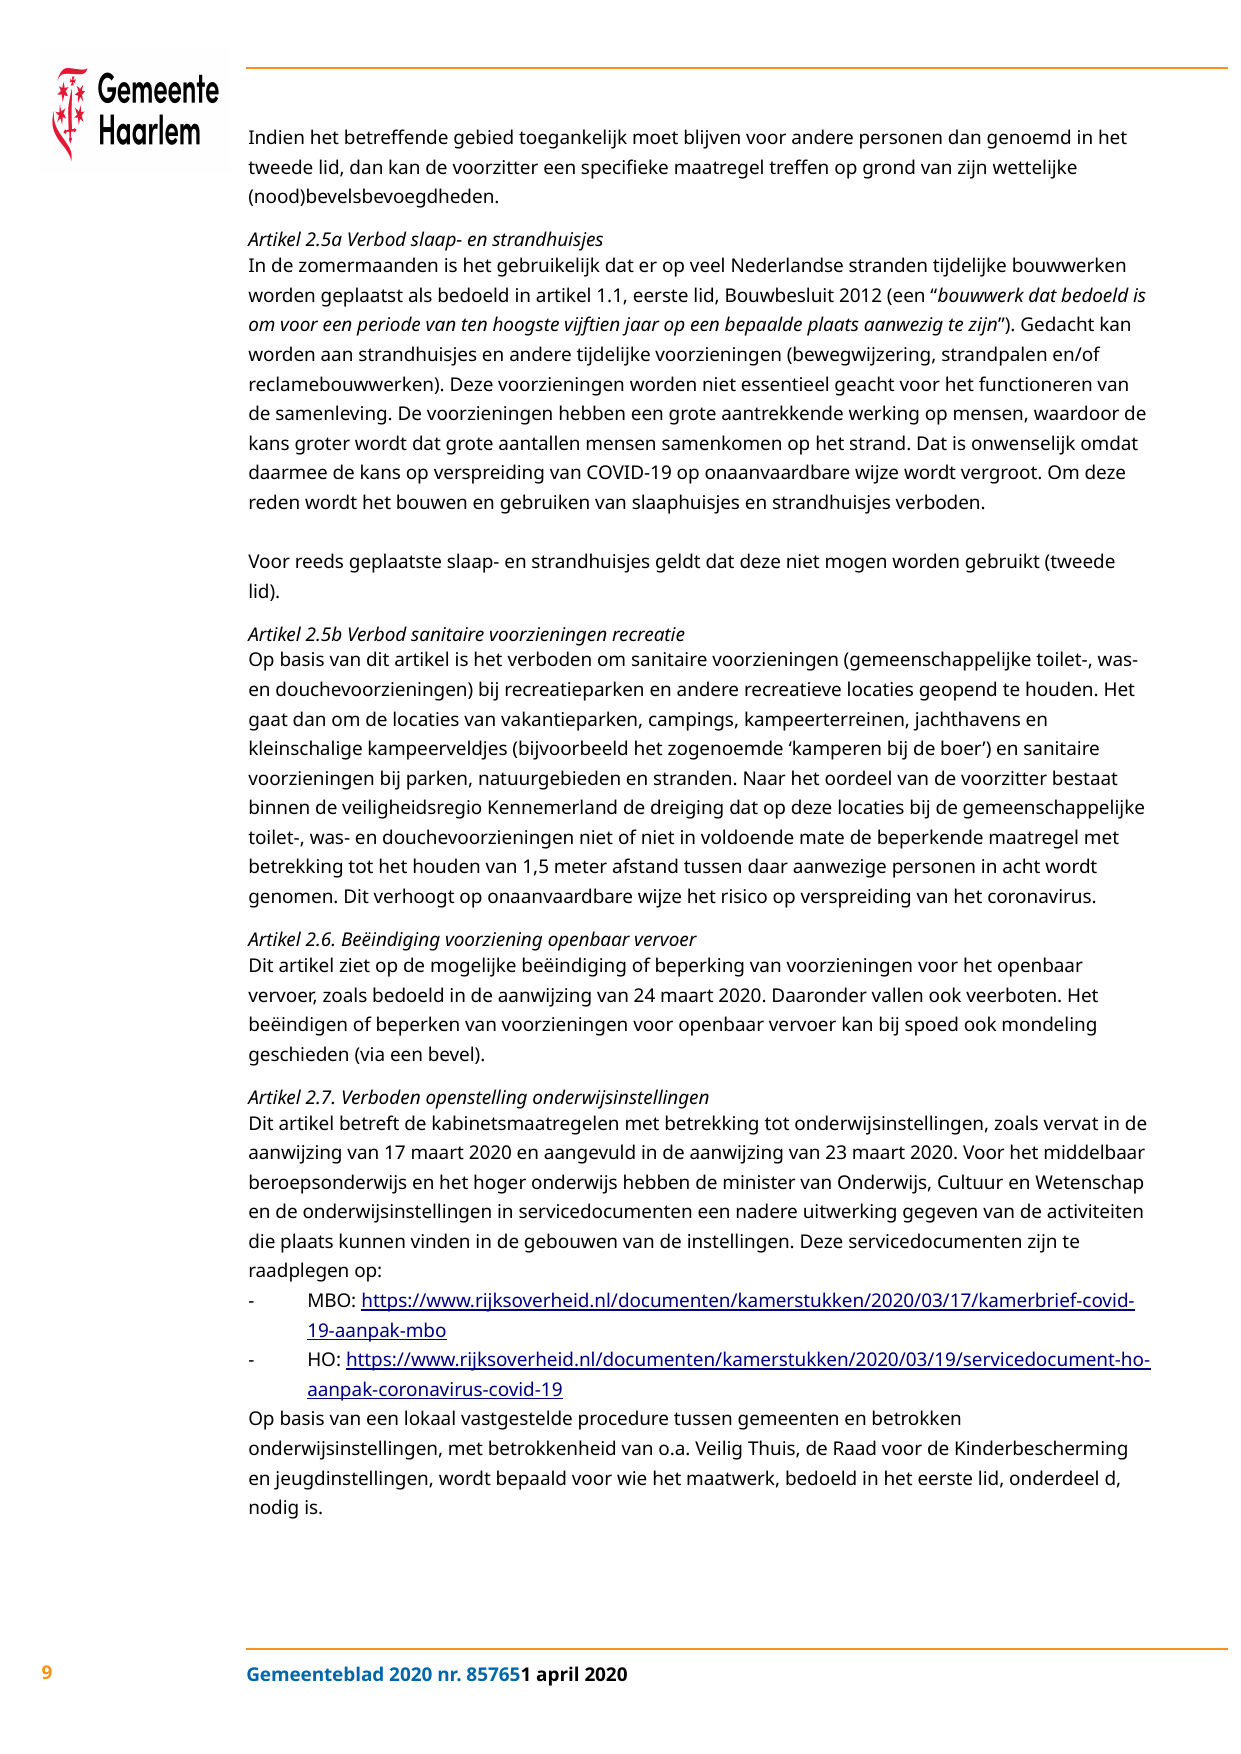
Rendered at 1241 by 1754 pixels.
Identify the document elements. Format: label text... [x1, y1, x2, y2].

text Op basis van een lokaal vastgestelde procedure tussen gemeenten en betrokken onderwijsinstellingen, met betrokkenheid van o.a. Veilig Thuis, de Raad voor de Kinderbescherming en jeugdinstellingen, wordt bepaald voor wie het maatwerk, bedoeld in het eerste lid, onderdeel d, nodig is. [248, 1406, 1152, 1520]
text Dit artikel betreft de kabinetsmaatregelen met betrekking tot onderwijsinstellingen, zoals vervat in de aanwijzing van 17 maart 2020 en aangevuld in de aanwijzing van 23 maart 2020. Voor het middelbaar beroepsonderwijs en het hoger onderwijs hebben de minister van Onderwijs, Cultuur en Wetenschap en de onderwijsinstellingen in servicedocumenten een nadere uitwerking gegeven van de activiteiten die plaats kunnen vinden in de gebouwen van de instellingen. Deze servicedocumenten zijn te raadplegen op: [248, 1110, 1152, 1283]
text Artikel 2.6. Beëindiging voorziening openbaar vervoer [248, 926, 1152, 952]
text In de zomermaanden is het gebruikelijk dat er op veel Nederlandse stranden tijdelijke bouwwerken worden geplaatst als bedoeld in artikel 1.1, eerste lid, Bouwbesluit 2012 (een “bouwwerk dat bedoeld is om voor een periode van ten hoogste vijftien jaar op een bepaalde plaats aanwezig te zijn”). Gedacht kan worden aan strandhuisjes en andere tijdelijke voorzieningen (bewegwijzering, strandpalen en/of reclamebouwwerken). Deze voorzieningen worden niet essentieel geacht voor het functioneren van de samenleving. De voorzieningen hebben een grote aantrekkende werking op mensen, waardoor de kans groter wordt dat grote aantallen mensen samenkomen op het strand. Dat is onwenselijk omdat daarmee de kans op verspreiding van COVID-19 op onaanvaardbare wijze wordt vergroot. Om deze reden wordt het bouwen en gebruiken van slaaphuisjes en strandhuisjes verboden. [248, 252, 1152, 515]
text Dit artikel ziet op de mogelijke beëindiging of beperking van voorzieningen voor het openbaar vervoer, zoals bedoeld in de aanwijzing van 24 maart 2020. Daaronder vallen ook veerboten. Het beëindigen of beperken van voorzieningen voor openbaar vervoer kan bij spoed ook mondeling geschieden (via een bevel). [248, 952, 1152, 1067]
list MBO: https://www.rijksoverheid.nl/documenten/kamerstukken/2020/03/17/kamerbrief-covid-19-aanpak-mbo [248, 1287, 1152, 1343]
text Artikel 2.5a Verbod slaap- en strandhuisjes [248, 227, 1152, 252]
text Indien het betreffende gebied toegankelijk moet blijven voor andere personen dan genoemd in het tweede lid, dan kan de voorzitter een specifieke maatregel treffen op grond van zijn wettelijke (nood)bevelsbevoegdheden. [248, 124, 1152, 209]
list HO: https://www.rijksoverheid.nl/documenten/kamerstukken/2020/03/19/servicedocument-ho-aanpak-coronavirus-covid-19 [248, 1346, 1152, 1402]
text Artikel 2.5b Verbod sanitaire voorzieningen recreatie [248, 621, 1152, 647]
text Voor reeds geplaatste slaap- en strandhuisjes geldt dat deze niet mogen worden gebruikt (tweede lid). [248, 548, 1152, 603]
picture [41, 47, 231, 172]
text Artikel 2.7. Verboden openstelling onderwijsinstellingen [248, 1084, 1152, 1110]
text Op basis van dit artikel is het verboden om sanitaire voorzieningen (gemeenschappelijke toilet-, was- en douchevoorzieningen) bij recreatieparken en andere recreatieve locaties geopend te houden. Het gaat dan om de locaties van vakantieparken, campings, kampeerterreinen, jachthavens en kleinschalige kampeerveldjes (bijvoorbeeld het zogenoemde ‘kamperen bij de boer’) en sanitaire voorzieningen bij parken, natuurgebieden en stranden. Naar het oordeel van de voorzitter bestaat binnen de veiligheidsregio Kennemerland de dreiging dat op deze locaties bij de gemeenschappelijke toilet-, was- en douchevoorzieningen niet of niet in voldoende mate de beperkende maatregel met betrekking tot het houden van 1,5 meter afstand tussen daar aanwezige personen in acht wordt genomen. Dit verhoogt op onaanvaardbare wijze het risico op verspreiding van het coronavirus. [248, 647, 1152, 909]
